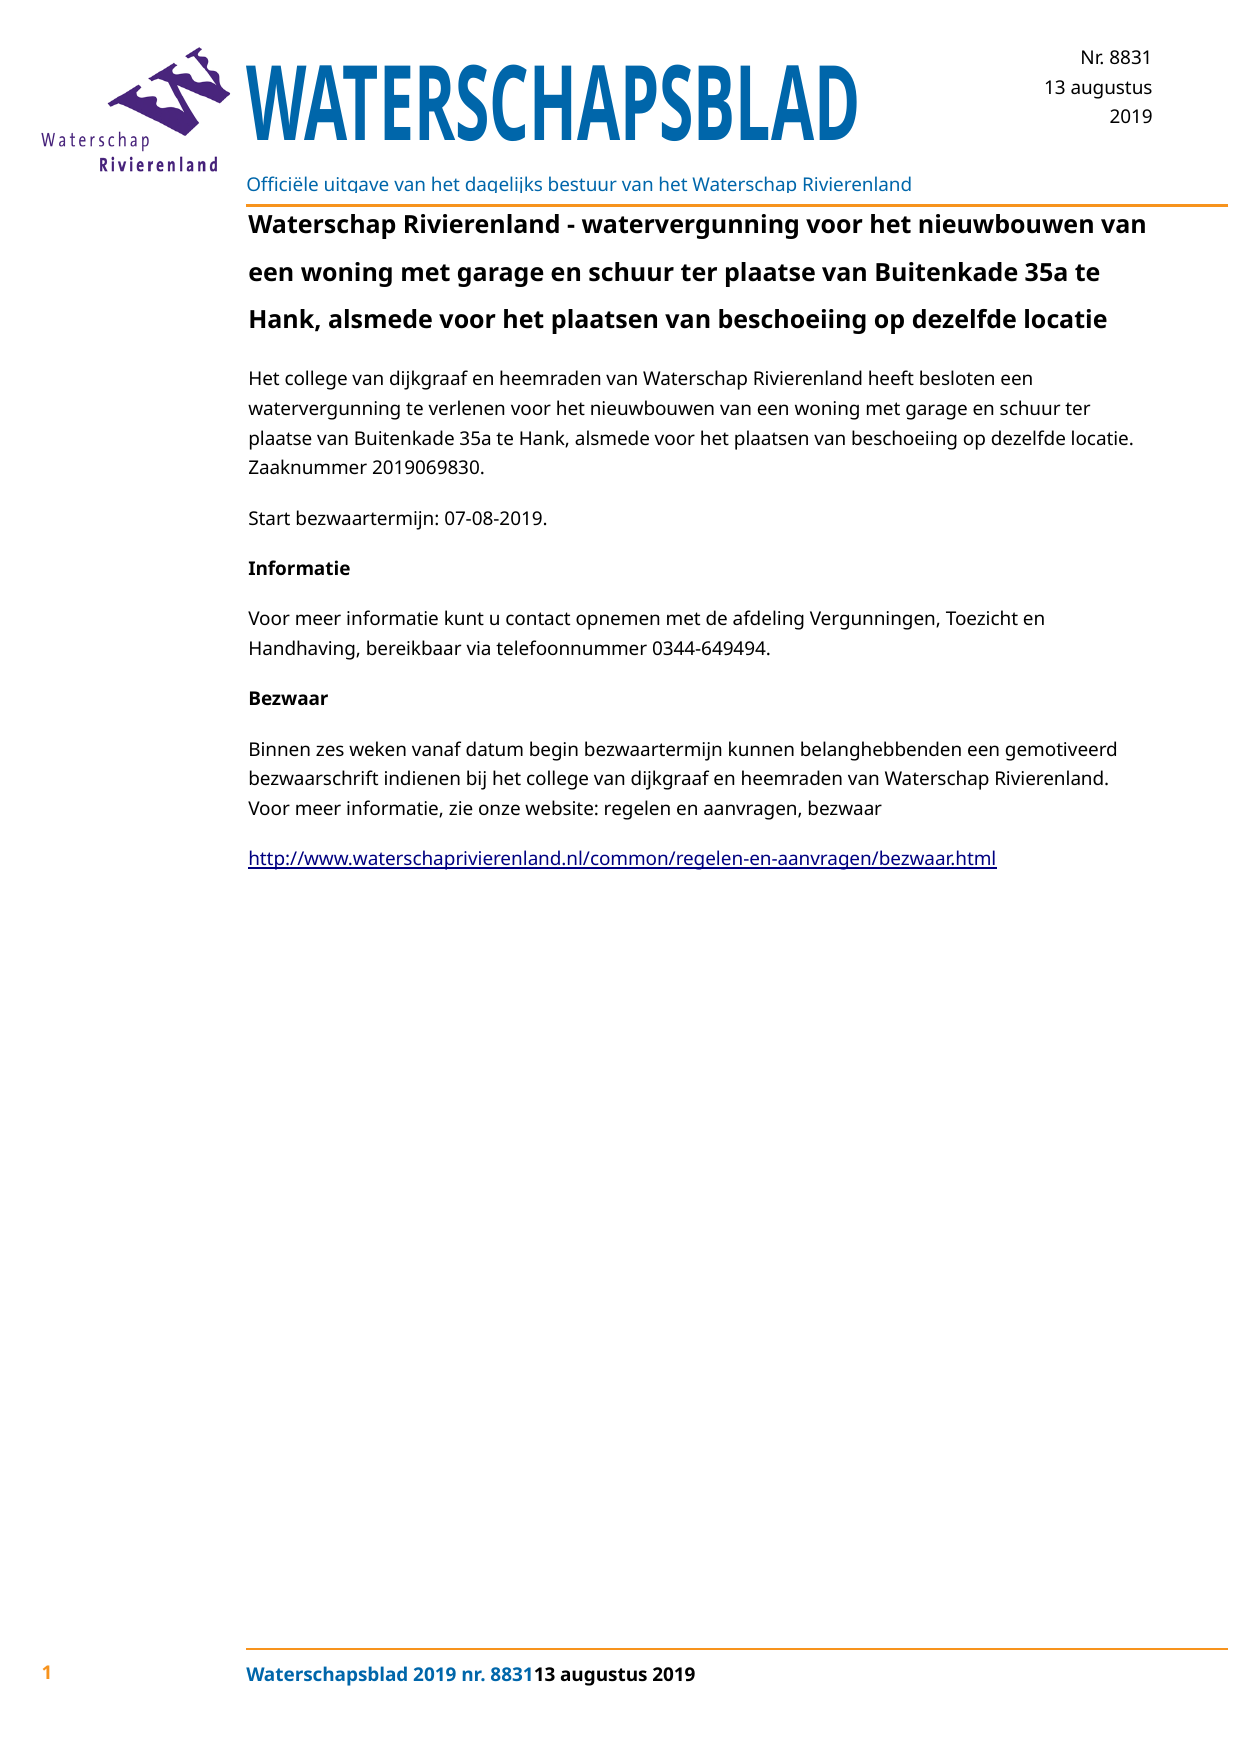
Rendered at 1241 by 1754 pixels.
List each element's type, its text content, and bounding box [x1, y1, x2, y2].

text Bezwaar [248, 686, 1152, 711]
text Voor meer informatie kunt u contact opnemen met de afdeling Vergunningen, Toezicht en Handhaving, bereikbaar via telefoonnummer 0344-649494. [248, 606, 1152, 661]
text Informatie [248, 555, 1152, 581]
text Start bezwaartermijn: 07-08-2019. [248, 505, 1152, 530]
text Binnen zes weken vanaf datum begin bezwaartermijn kunnen belanghebbenden een gemotiveerd bezwaarschrift indienen bij het college van dijkgraaf en heemraden van Waterschap Rivierenland. Voor meer informatie, zie onze website: regelen en aanvragen, bezwaar [248, 736, 1152, 821]
text Het college van dijkgraaf en heemraden van Waterschap Rivierenland heeft besloten een watervergunning te verlenen voor het nieuwbouwen van een woning met garage en schuur ter plaatse van Buitenkade 35a te Hank, alsmede voor het plaatsen van beschoeiing op dezelfde locatie. Zaaknummer 2019069830. [248, 366, 1152, 480]
text http://www.waterschaprivierenland.nl/common/regelen-en-aanvragen/bezwaar.html [248, 846, 1152, 871]
text Waterschap Rivierenland - watervergunning voor het nieuwbouwen van een woning met garage en schuur ter plaatse van Buitenkade 35a te Hank, alsmede voor het plaatsen van beschoeiing op dezelfde locatie [248, 207, 1152, 336]
picture [41, 47, 231, 172]
